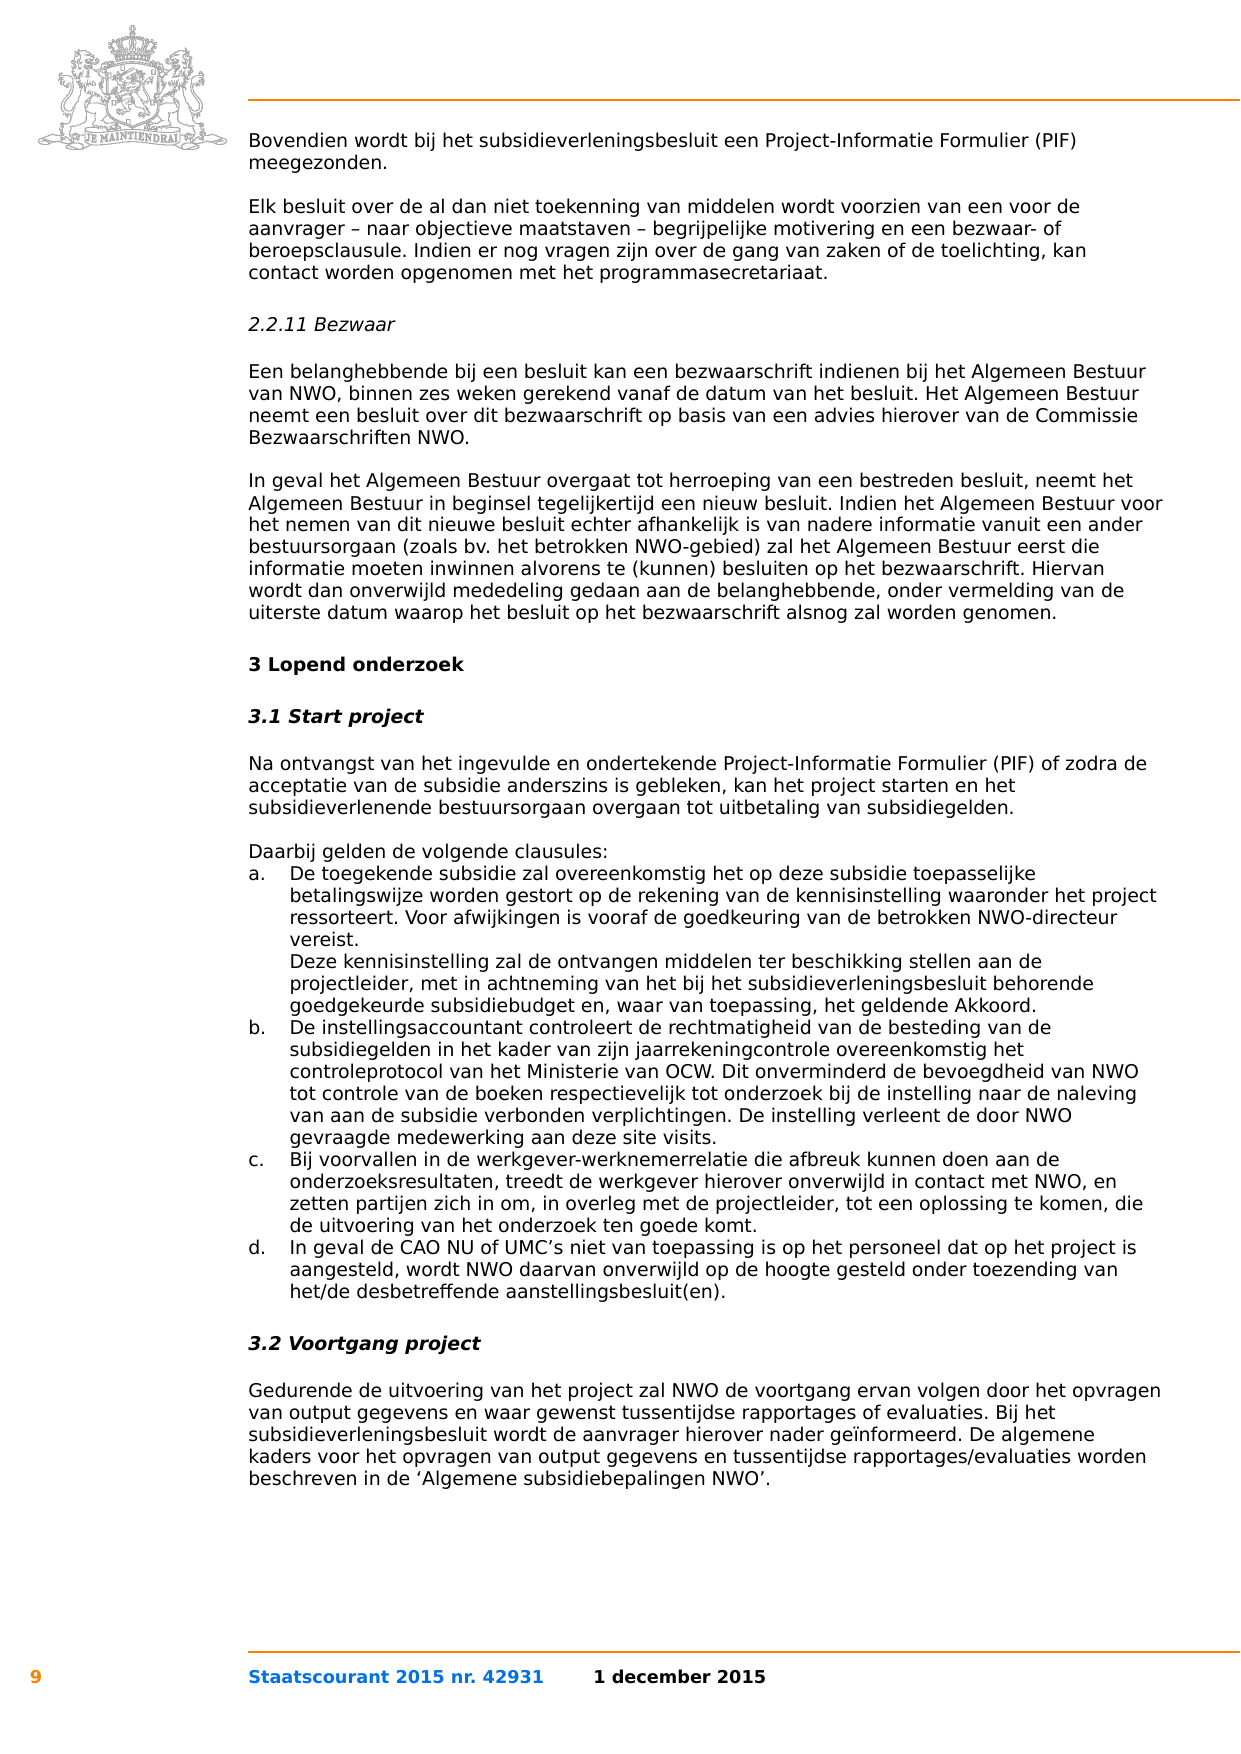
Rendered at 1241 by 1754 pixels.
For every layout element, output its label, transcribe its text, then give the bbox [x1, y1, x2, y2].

picture [38, 25, 227, 150]
subtitle 3 Lopend onderzoek [248, 654, 1163, 676]
text a. De toegekende subsidie zal overeenkomstig het op deze subsidie toepasselijke betalingswijze worden gestort op de rekening van de kennisinstelling waaronder het project ressorteert. Voor afwijkingen is vooraf de goedkeuring van de betrokken NWO-directeur vereist. [248, 863, 1163, 951]
text In geval het Algemeen Bestuur overgaat tot herroeping van een bestreden besluit, neemt het Algemeen Bestuur in beginsel tegelijkertijd een nieuw besluit. Indien het Algemeen Bestuur voor het nemen van dit nieuwe besluit echter afhankelijk is van nadere informatie vanuit een ander bestuursorgaan (zoals bv. het betrokken NWO-gebied) zal het Algemeen Bestuur eerst die informatie moeten inwinnen alvorens te (kunnen) besluiten op het bezwaarschrift. Hiervan wordt dan onverwijld mededeling gedaan aan de belanghebbende, onder vermelding van de uiterste datum waarop het besluit op het bezwaarschrift alsnog zal worden genomen. [248, 470, 1163, 624]
text b. De instellingsaccountant controleert de rechtmatigheid van de besteding van de subsidiegelden in het kader van zijn jaarrekeningcontrole overeenkomstig het controleprotocol van het Ministerie van OCW. Dit onverminderd de bevoegdheid van NWO tot controle van de boeken respectievelijk tot onderzoek bij de instelling naar de naleving van aan de subsidie verbonden verplichtingen. De instelling verleent de door NWO gevraagde medewerking aan deze site visits. [248, 1017, 1163, 1149]
text Bovendien wordt bij het subsidieverleningsbesluit een Project-Informatie Formulier (PIF) meegezonden. [248, 130, 1163, 174]
subtitle 3.2 Voortgang project [248, 1333, 1163, 1354]
text Deze kennisinstelling zal de ontvangen middelen ter beschikking stellen aan de projectleider, met in achtneming van het bij het subsidieverleningsbesluit behorende goedgekeurde subsidiebudget en, waar van toepassing, het geldende Akkoord. [289, 951, 1163, 1017]
text Elk besluit over de al dan niet toekenning van middelen wordt voorzien van een voor de aanvrager – naar objectieve maatstaven – begrijpelijke motivering en een bezwaar- of beroepsclausule. Indien er nog vragen zijn over de gang van zaken of de toelichting, kan contact worden opgenomen met het programmasecretariaat. [248, 196, 1163, 284]
text c. Bij voorvallen in de werkgever-werknemerrelatie die afbreuk kunnen doen aan de onderzoeksresultaten, treedt de werkgever hierover onverwijld in contact met NWO, en zetten partijen zich in om, in overleg met de projectleider, tot een oplossing te komen, die de uitvoering van het onderzoek ten goede komt. [248, 1149, 1163, 1237]
text Gedurende de uitvoering van het project zal NWO de voortgang ervan volgen door het opvragen van output gegevens en waar gewenst tussentijdse rapportages of evaluaties. Bij het subsidieverleningsbesluit wordt de aanvrager hierover nader geïnformeerd. De algemene kaders voor het opvragen van output gegevens en tussentijdse rapportages/evaluaties worden beschreven in de ‘Algemene subsidiebepalingen NWO’. [248, 1379, 1163, 1489]
text d. In geval de CAO NU of UMC’s niet van toepassing is op het personeel dat op het project is aangesteld, wordt NWO daarvan onverwijld op de hoogte gesteld onder toezending van het/de desbetreffende aanstellingsbesluit(en). [248, 1237, 1163, 1303]
text Een belanghebbende bij een besluit kan een bezwaarschrift indienen bij het Algemeen Bestuur van NWO, binnen zes weken gerekend vanaf de datum van het besluit. Het Algemeen Bestuur neemt een besluit over dit bezwaarschrift op basis van een advies hierover van de Commissie Bezwaarschriften NWO. [248, 361, 1163, 448]
subtitle 2.2.11 Bezwaar [248, 314, 1163, 336]
text Na ontvangst van het ingevulde en ondertekende Project-Informatie Formulier (PIF) of zodra de acceptatie van de subsidie anderszins is gebleken, kan het project starten en het subsidieverlenende bestuursorgaan overgaan tot uitbetaling van subsidiegelden. [248, 753, 1163, 819]
subtitle 3.1 Start project [248, 706, 1163, 728]
text Daarbij gelden de volgende clausules: [248, 841, 1163, 863]
